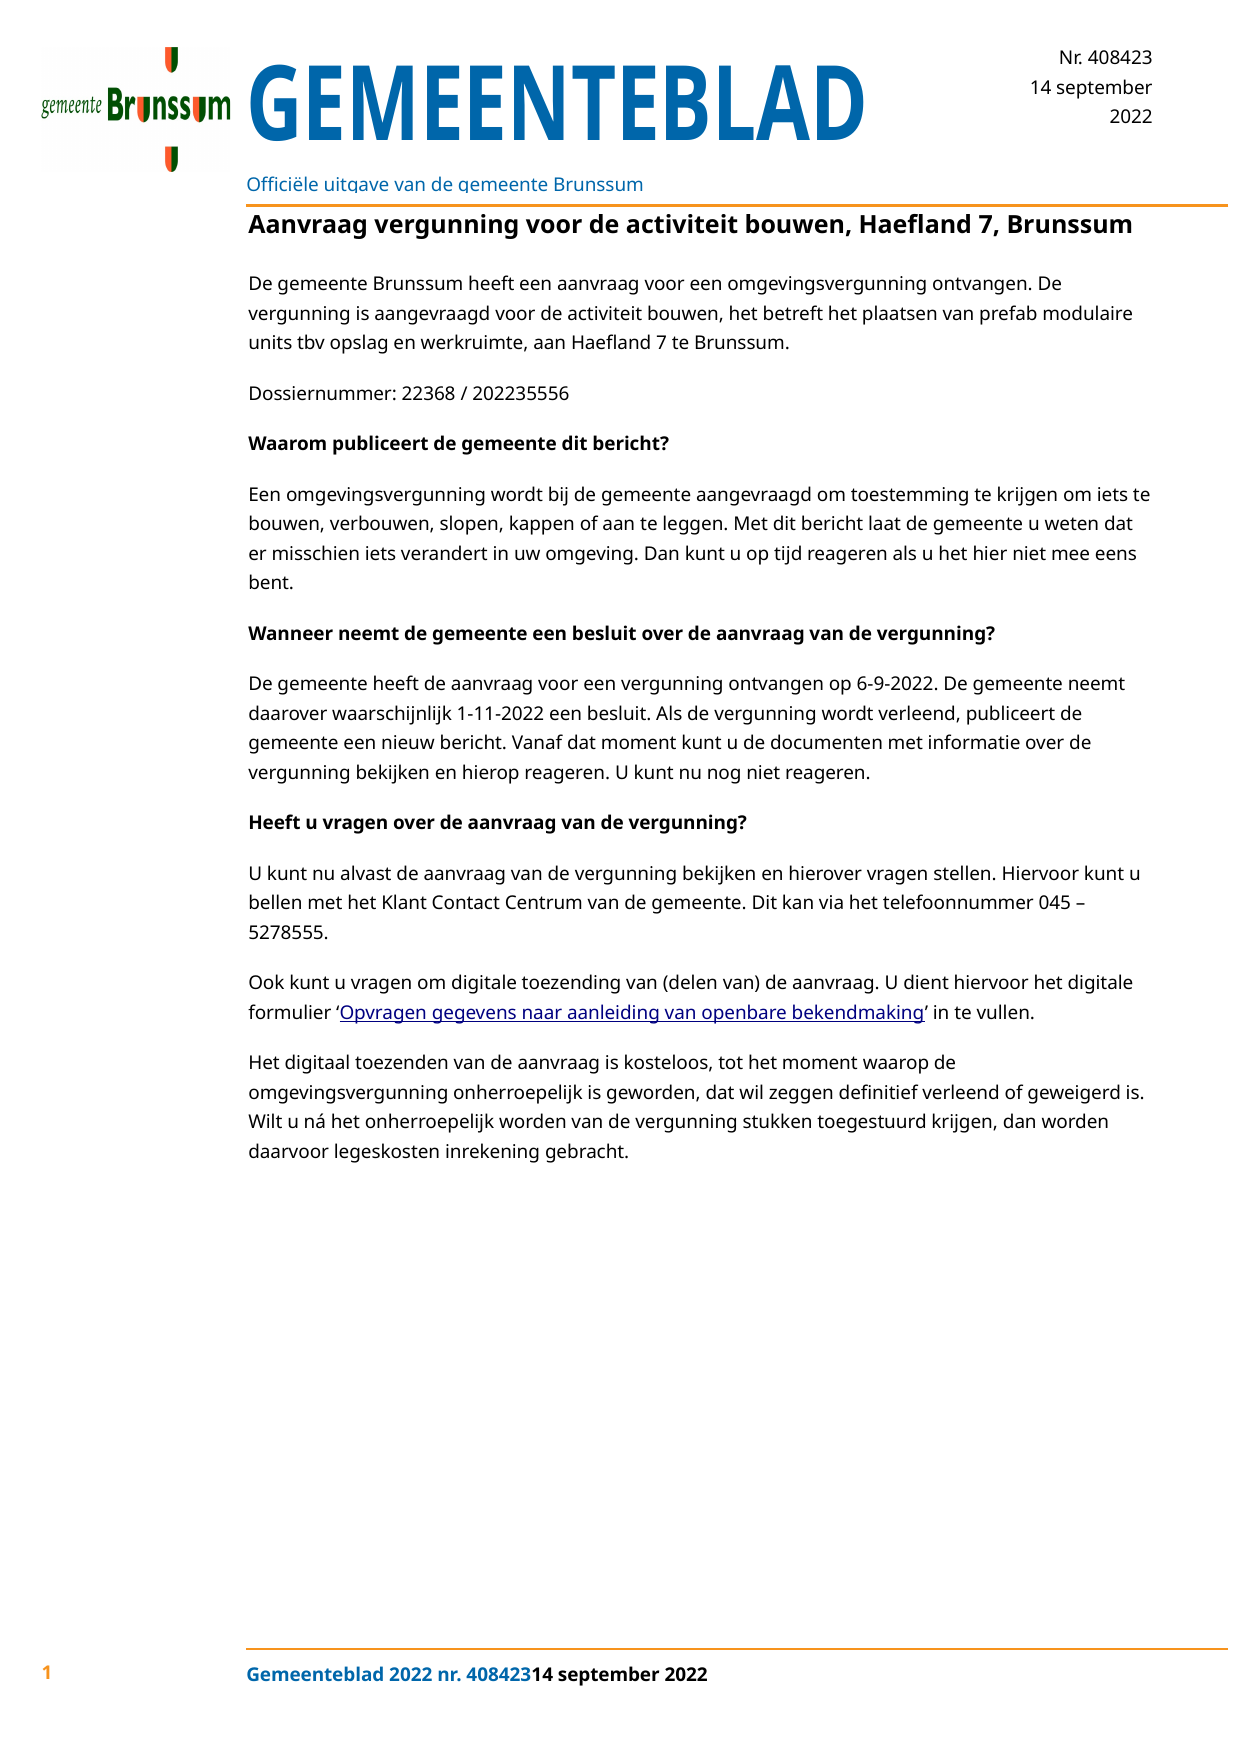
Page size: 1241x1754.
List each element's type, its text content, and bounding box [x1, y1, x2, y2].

text Dossiernummer: 22368 / 202235556 [248, 380, 1152, 406]
text Waarom publiceert de gemeente dit bericht? [248, 430, 1152, 456]
text De gemeente heeft de aanvraag voor een vergunning ontvangen op 6-9-2022. De gemeente neemt daarover waarschijnlijk 1-11-2022 een besluit. Als de vergunning wordt verleend, publiceert de gemeente een nieuw bericht. Vanaf dat moment kunt u de documenten met informatie over de vergunning bekijken en hierop reageren. U kunt nu nog niet reageren. [248, 670, 1152, 785]
text Heeft u vragen over de aanvraag van de vergunning? [248, 809, 1152, 835]
text Een omgevingsvergunning wordt bij de gemeente aangevraagd om toestemming te krijgen om iets te bouwen, verbouwen, slopen, kappen of aan te leggen. Met dit bericht laat de gemeente u weten dat er misschien iets verandert in uw omgeving. Dan kunt u op tijd reageren als u het hier niet mee eens bent. [248, 481, 1152, 595]
text Aanvraag vergunning voor de activiteit bouwen, Haefland 7, Brunssum [248, 207, 1152, 241]
text Wanneer neemt de gemeente een besluit over de aanvraag van de vergunning? [248, 620, 1152, 646]
text Ook kunt u vragen om digitale toezending van (delen van) de aanvraag. U dient hiervoor het digitale formulier ‘Opvragen gegevens naar aanleiding van openbare bekendmaking’ in te vullen. [248, 969, 1152, 1025]
text U kunt nu alvast de aanvraag van de vergunning bekijken en hierover vragen stellen. Hiervoor kunt u bellen met het Klant Contact Centrum van de gemeente. Dit kan via het telefoonnummer 045 – 5278555. [248, 860, 1152, 945]
text De gemeente Brunssum heeft een aanvraag voor een omgevingsvergunning ontvangen. De vergunning is aangevraagd voor de activiteit bouwen, het betreft het plaatsen van prefab modulaire units tbv opslag en werkruimte, aan Haefland 7 te Brunssum. [248, 270, 1152, 355]
picture [41, 47, 231, 172]
text Het digitaal toezenden van de aanvraag is kosteloos, tot het moment waarop de omgevingsvergunning onherroepelijk is geworden, dat wil zeggen definitief verleend of geweigerd is. Wilt u ná het onherroepelijk worden van de vergunning stukken toegestuurd krijgen, dan worden daarvoor legeskosten inrekening gebracht. [248, 1049, 1152, 1164]
